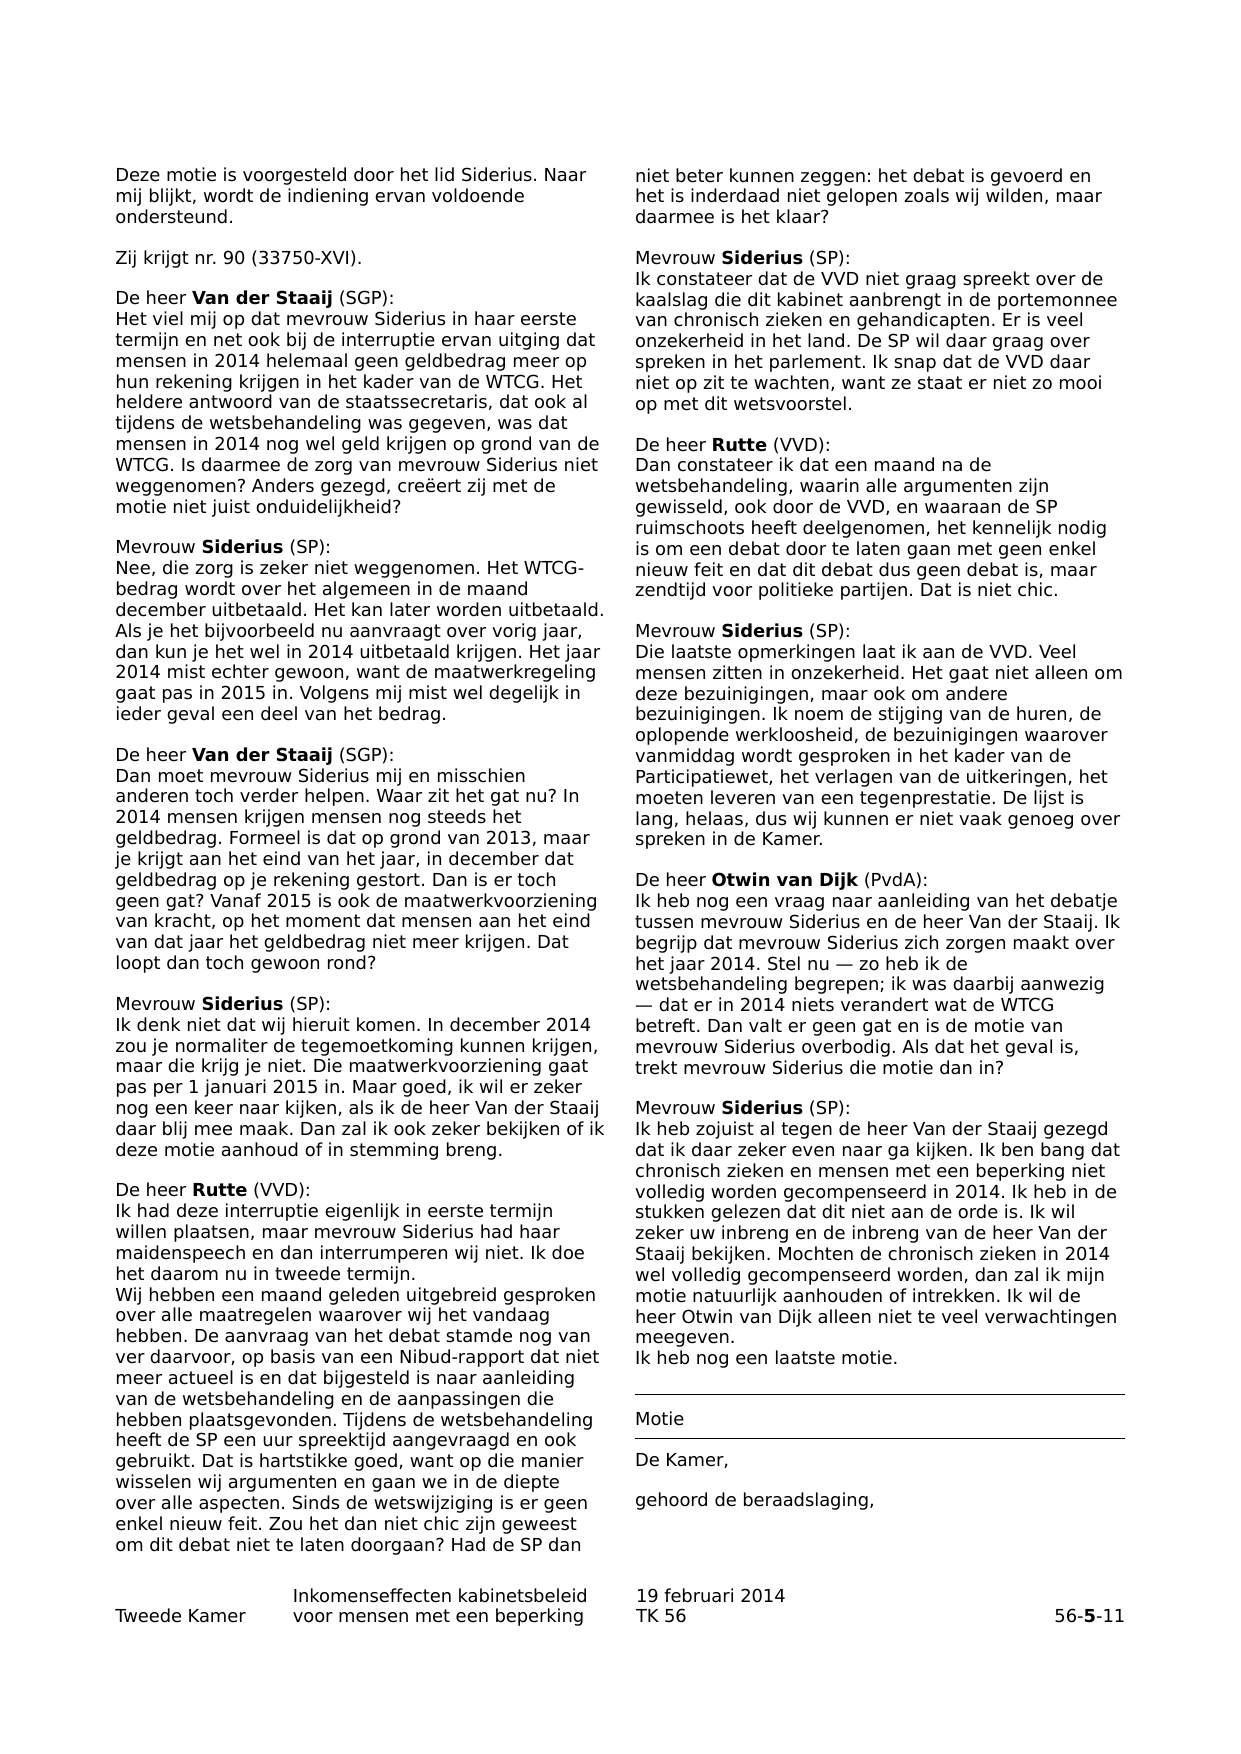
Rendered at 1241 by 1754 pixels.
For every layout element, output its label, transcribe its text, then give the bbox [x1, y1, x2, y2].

text Ik heb zojuist al tegen de heer Van der Staaij gezegd dat ik daar zeker even naar ga kijken. Ik ben bang dat chronisch zieken en mensen met een beperking niet volledig worden gecompenseerd in 2014. Ik heb in de stukken gelezen dat dit niet aan de orde is. Ik wil zeker uw inbreng en de inbreng van de heer Van der Staaij bekijken. Mochten de chronisch zieken in 2014 wel volledig gecompenseerd worden, dan zal ik mijn motie natuurlijk aanhouden of intrekken. Ik wil de heer Otwin van Dijk alleen niet te veel verwachtingen meegeven. [635, 1119, 1125, 1348]
text Dan constateer ik dat een maand na de wetsbehandeling, waarin alle argumenten zijn gewisseld, ook door de VVD, en waaraan de SP ruimschoots heeft deelgenomen, het kennelijk nodig is om een debat door te laten gaan met geen enkel nieuw feit en dat dit debat dus geen debat is, maar zendtijd voor politieke partijen. Dat is niet chic. [635, 455, 1125, 601]
text Ik constateer dat de VVD niet graag spreekt over de kaalslag die dit kabinet aanbrengt in de portemonnee van chronisch zieken en gehandicapten. Er is veel onzekerheid in het land. De SP wil daar graag over spreken in het parlement. Ik snap dat de VVD daar niet op zit te wachten, want ze staat er niet zo mooi op met dit wetsvoorstel. [635, 268, 1125, 414]
text De Kamer, [635, 1449, 1125, 1470]
text Dan moet mevrouw Siderius mij en misschien anderen toch verder helpen. Waar zit het gat nu? In 2014 mensen krijgen mensen nog steeds het geldbedrag. Formeel is dat op grond van 2013, maar je krijgt aan het eind van het jaar, in december dat geldbedrag op je rekening gestort. Dan is er toch geen gat? Vanaf 2015 is ook de maatwerkvoorziening van kracht, op het moment dat mensen aan het eind van dat jaar het geldbedrag niet meer krijgen. Dat loopt dan toch gewoon rond? [115, 765, 605, 974]
text gehoord de beraadslaging, [635, 1490, 1125, 1511]
text Zij krijgt nr. 90 (33750-XVI). [115, 247, 605, 268]
text niet beter kunnen zeggen: het debat is gevoerd en het is inderdaad niet gelopen zoals wij wilden, maar daarmee is het klaar? [635, 165, 1125, 228]
text Motie [635, 1409, 1125, 1429]
text Wij hebben een maand geleden uitgebreid gesproken over alle maatregelen waarover wij het vandaag hebben. De aanvraag van het debat stamde nog van ver daarvoor, op basis van een Nibud-rapport dat niet meer actueel is en dat bijgesteld is naar aanleiding van de wetsbehandeling en de aanpassingen die hebben plaatsgevonden. Tijdens de wetsbehandeling heeft de SP een uur spreektijd aangevraagd en ook gebruikt. Dat is hartstikke goed, want op die manier wisselen wij argumenten en gaan we in de diepte over alle aspecten. Sinds de wetswijziging is er geen enkel nieuw feit. Zou het dan niet chic zijn geweest om dit debat niet te laten doorgaan? Had de SP dan [115, 1284, 605, 1555]
text Ik heb nog een vraag naar aanleiding van het debatje tussen mevrouw Siderius en de heer Van der Staaij. Ik begrijp dat mevrouw Siderius zich zorgen maakt over het jaar 2014. Stel nu — zo heb ik de wetsbehandeling begrepen; ik was daarbij aanwezig — dat er in 2014 niets verandert wat de WTCG betreft. Dan valt er geen gat en is de motie van mevrouw Siderius overbodig. Als dat het geval is, trekt mevrouw Siderius die motie dan in? [635, 891, 1125, 1078]
text De heer Rutte (VVD): [115, 1180, 605, 1201]
text De heer Rutte (VVD): [635, 434, 1125, 455]
text De heer Van der Staaij (SGP): [115, 745, 605, 765]
text Mevrouw Siderius (SP): [115, 994, 605, 1014]
text Die laatste opmerkingen laat ik aan de VVD. Veel mensen zitten in onzekerheid. Het gaat niet alleen om deze bezuinigingen, maar ook om andere bezuinigingen. Ik noem de stijging van de huren, de oplopende werkloosheid, de bezuinigingen waarover vanmiddag wordt gesproken in het kader van de Participatiewet, het verlagen van de uitkeringen, het moeten leveren van een tegenprestatie. De lijst is lang, helaas, dus wij kunnen er niet vaak genoeg over spreken in de Kamer. [635, 642, 1125, 850]
text Mevrouw Siderius (SP): [635, 1098, 1125, 1119]
text Ik had deze interruptie eigenlijk in eerste termijn willen plaatsen, maar mevrouw Siderius had haar maidenspeech en dan interrumperen wij niet. Ik doe het daarom nu in tweede termijn. [115, 1201, 605, 1284]
text Mevrouw Siderius (SP): [115, 537, 605, 558]
text Mevrouw Siderius (SP): [635, 621, 1125, 642]
text Het viel mij op dat mevrouw Siderius in haar eerste termijn en net ook bij de interruptie ervan uitging dat mensen in 2014 helemaal geen geldbedrag meer op hun rekening krijgen in het kader van de WTCG. Het heldere antwoord van de staatssecretaris, dat ook al tijdens de wetsbehandeling was gegeven, was dat mensen in 2014 nog wel geld krijgen op grond van de WTCG. Is daarmee de zorg van mevrouw Siderius niet weggenomen? Anders gezegd, creëert zij met de motie niet juist onduidelijkheid? [115, 309, 605, 517]
text Mevrouw Siderius (SP): [635, 248, 1125, 268]
text Ik denk niet dat wij hieruit komen. In december 2014 zou je normaliter de tegemoetkoming kunnen krijgen, maar die krijg je niet. Die maatwerkvoorziening gaat pas per 1 januari 2015 in. Maar goed, ik wil er zeker nog een keer naar kijken, als ik de heer Van der Staaij daar blij mee maak. Dan zal ik ook zeker bekijken of ik deze motie aanhoud of in stemming breng. [115, 1014, 605, 1160]
text De heer Van der Staaij (SGP): [115, 288, 605, 309]
text Nee, die zorg is zeker niet weggenomen. Het WTCG-bedrag wordt over het algemeen in de maand december uitbetaald. Het kan later worden uitbetaald. Als je het bijvoorbeeld nu aanvraagt over vorig jaar, dan kun je het wel in 2014 uitbetaald krijgen. Het jaar 2014 mist echter gewoon, want de maatwerkregeling gaat pas in 2015 in. Volgens mij mist wel degelijk in ieder geval een deel van het bedrag. [115, 558, 605, 725]
text Deze motie is voorgesteld door het lid Siderius. Naar mij blijkt, wordt de indiening ervan voldoende ondersteund. [115, 165, 605, 227]
text De heer Otwin van Dijk (PvdA): [635, 870, 1125, 891]
text Ik heb nog een laatste motie. [635, 1348, 1125, 1369]
